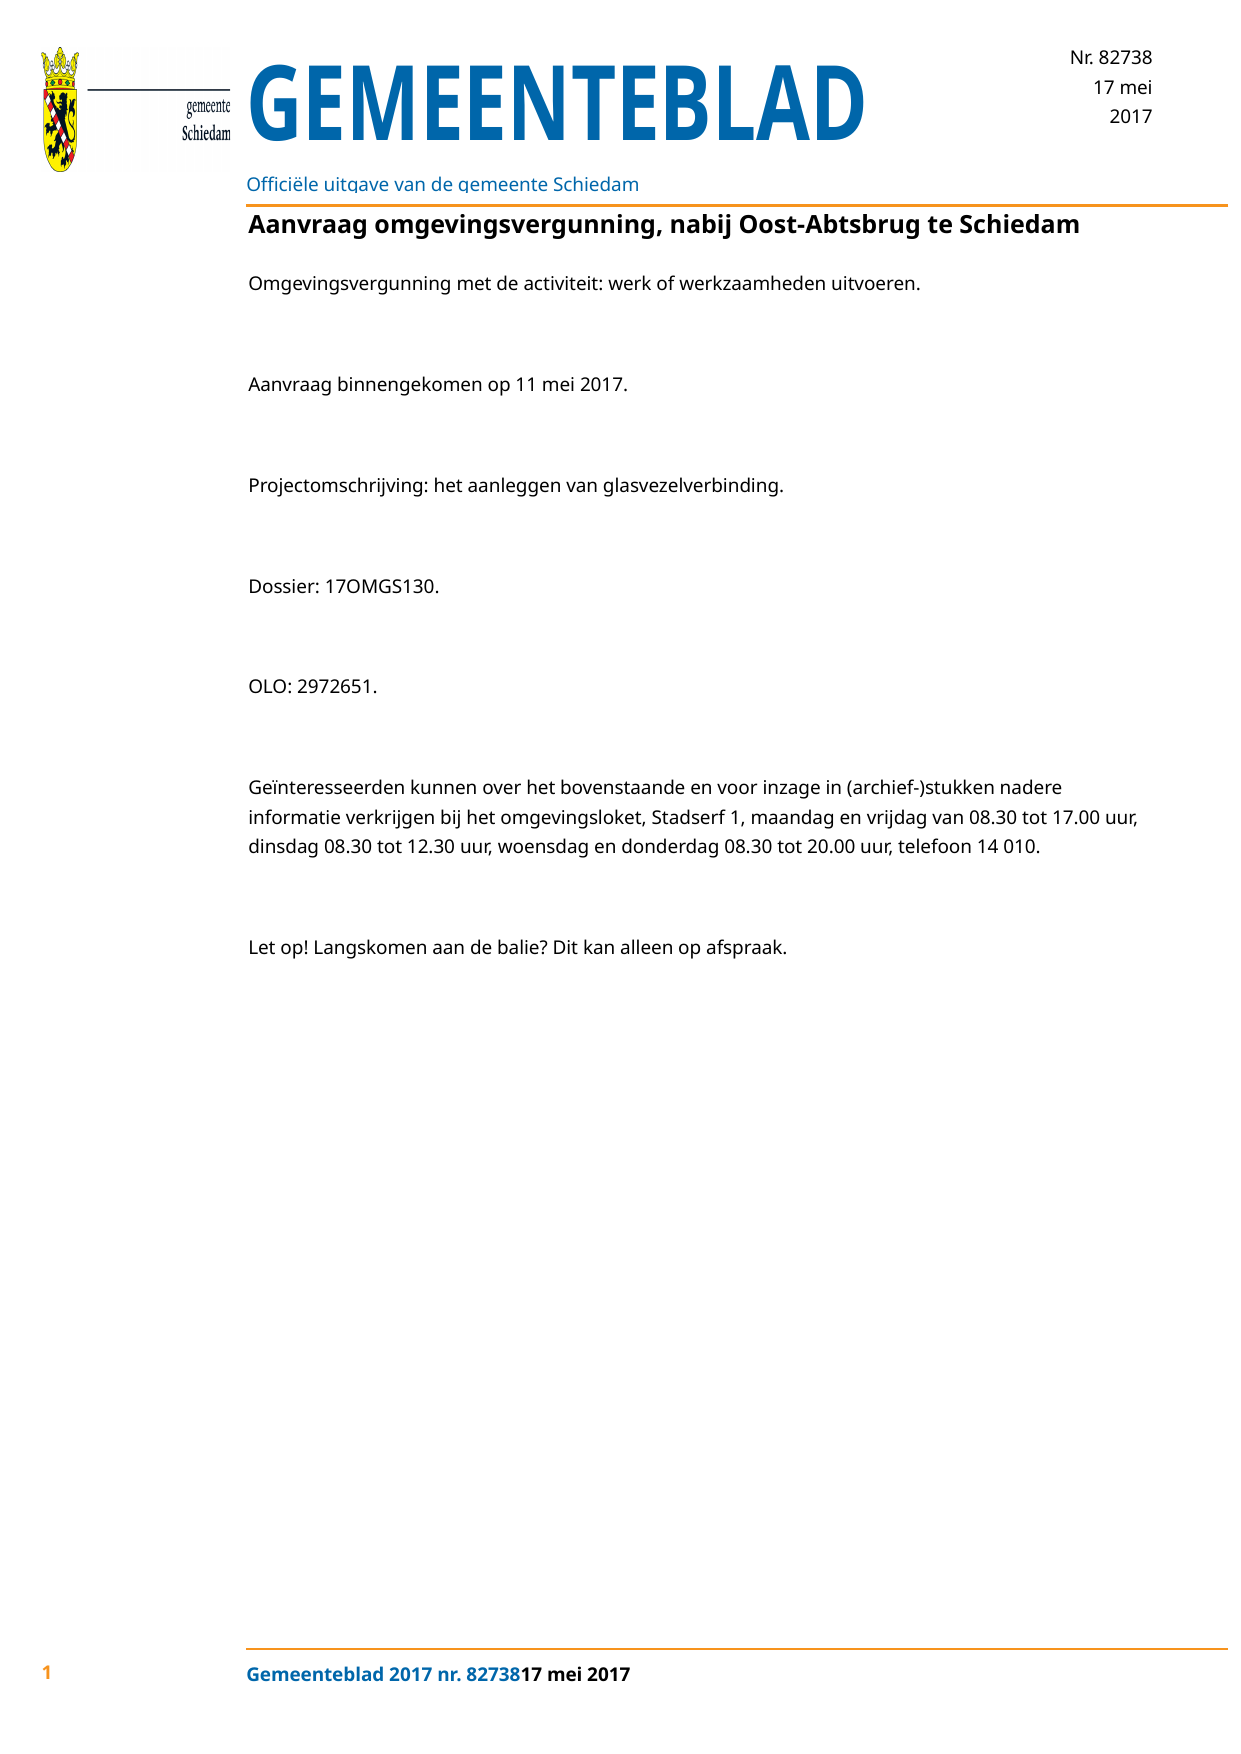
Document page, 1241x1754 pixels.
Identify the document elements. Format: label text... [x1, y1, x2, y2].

text Projectomschrijving: het aanleggen van glasvezelverbinding. [248, 472, 1152, 498]
text Aanvraag binnengekomen op 11 mei 2017. [248, 371, 1152, 397]
text Aanvraag omgevingsvergunning, nabij Oost-Abtsbrug te Schiedam [248, 207, 1152, 241]
picture [41, 47, 231, 172]
text OLO: 2972651. [248, 674, 1152, 699]
text Let op! Langskomen aan de balie? Dit kan alleen op afspraak. [248, 934, 1152, 960]
text Dossier: 17OMGS130. [248, 573, 1152, 598]
text Omgevingsvergunning met de activiteit: werk of werkzaamheden uitvoeren. [248, 270, 1152, 296]
text Geïnteresseerden kunnen over het bovenstaande en voor inzage in (archief-)stukken nadere informatie verkrijgen bij het omgevingsloket, Stadserf 1, maandag en vrijdag van 08.30 tot 17.00 uur, dinsdag 08.30 tot 12.30 uur, woensdag en donderdag 08.30 tot 20.00 uur, telefoon 14 010. [248, 774, 1152, 859]
